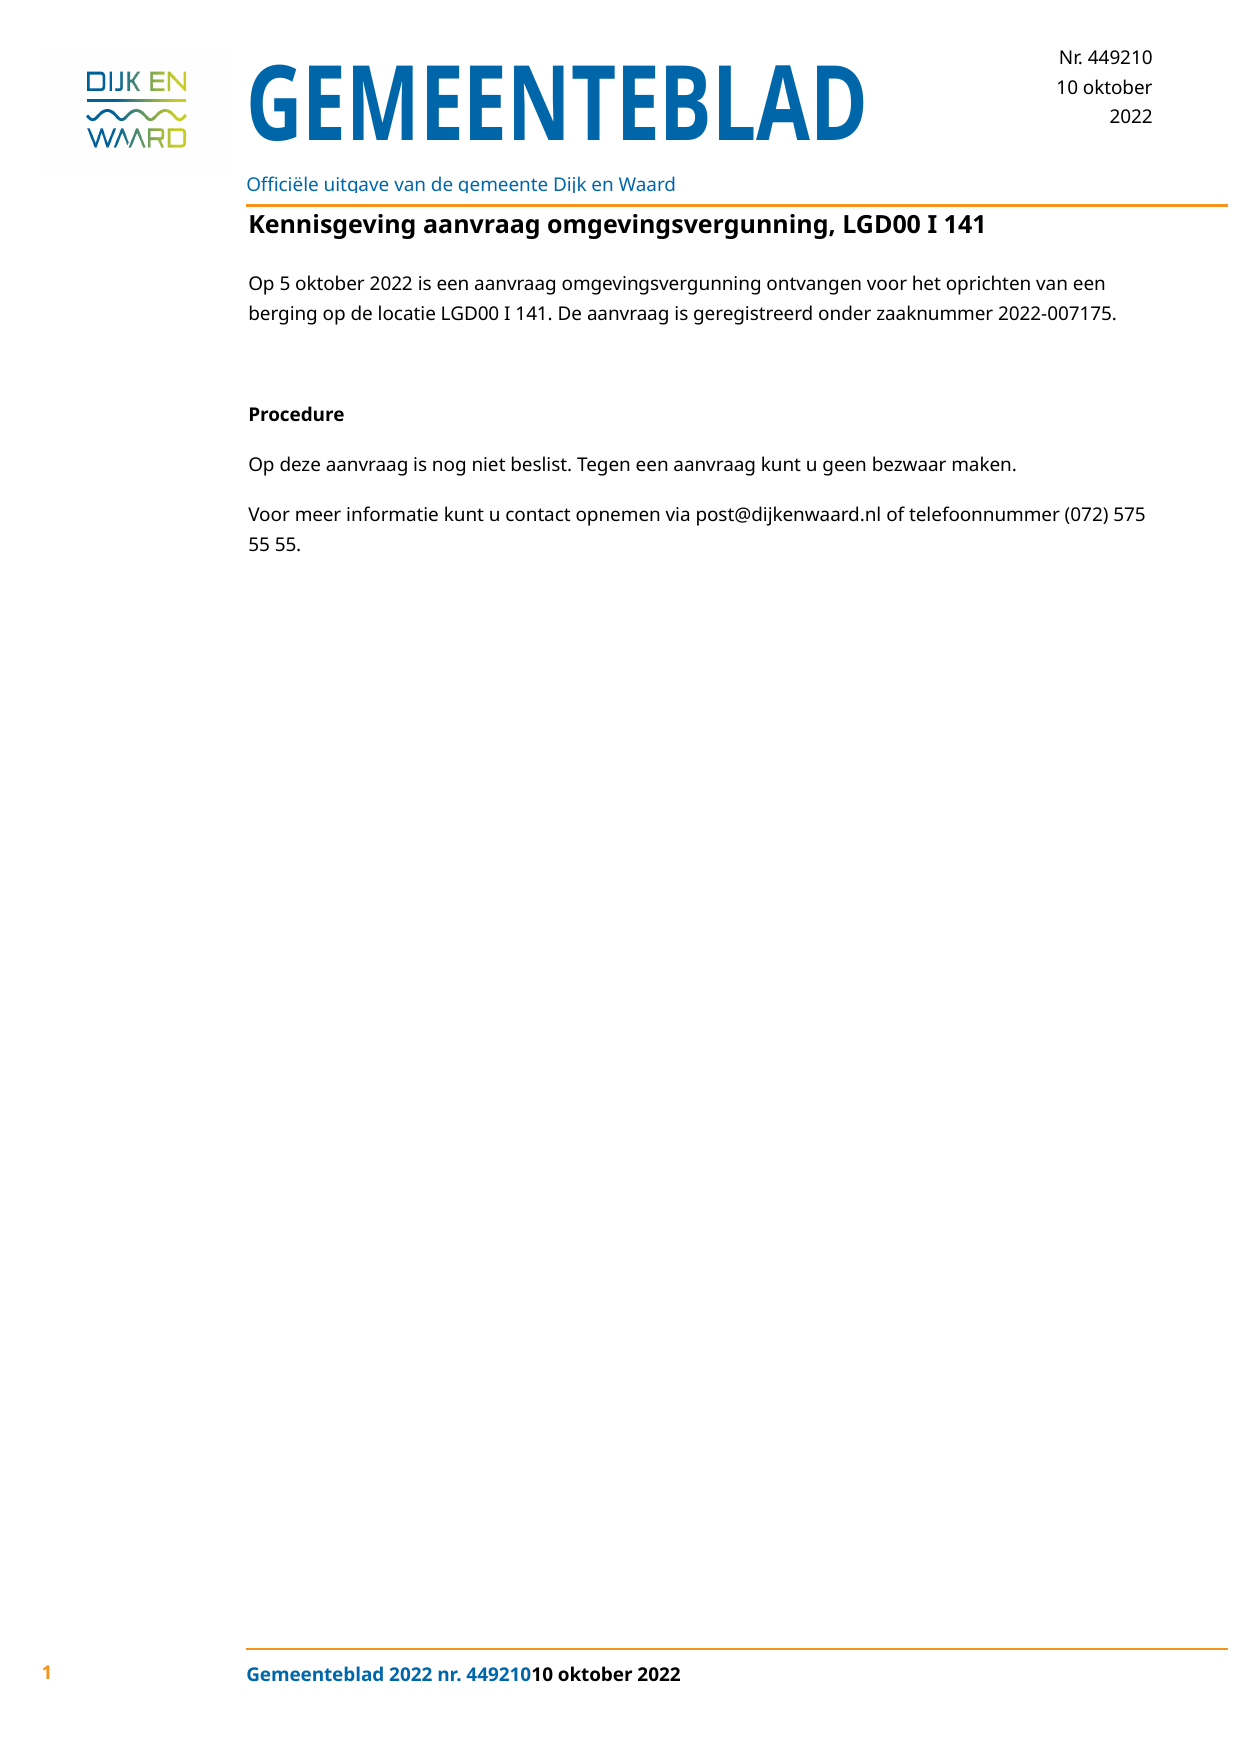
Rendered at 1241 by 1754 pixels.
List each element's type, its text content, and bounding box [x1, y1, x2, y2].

text Voor meer informatie kunt u contact opnemen via post@dijkenwaard.nl of telefoonnummer (072) 575 55 55. [248, 502, 1152, 557]
text Procedure [248, 401, 1152, 426]
text Op 5 oktober 2022 is een aanvraag omgevingsvergunning ontvangen voor het oprichten van een berging op de locatie LGD00 I 141. De aanvraag is geregistreerd onder zaaknummer 2022-007175. [248, 270, 1152, 326]
text Op deze aanvraag is nog niet beslist. Tegen een aanvraag kunt u geen bezwaar maken. [248, 451, 1152, 477]
text Kennisgeving aanvraag omgevingsvergunning, LGD00 I 141 [248, 207, 1152, 241]
picture [41, 47, 231, 172]
